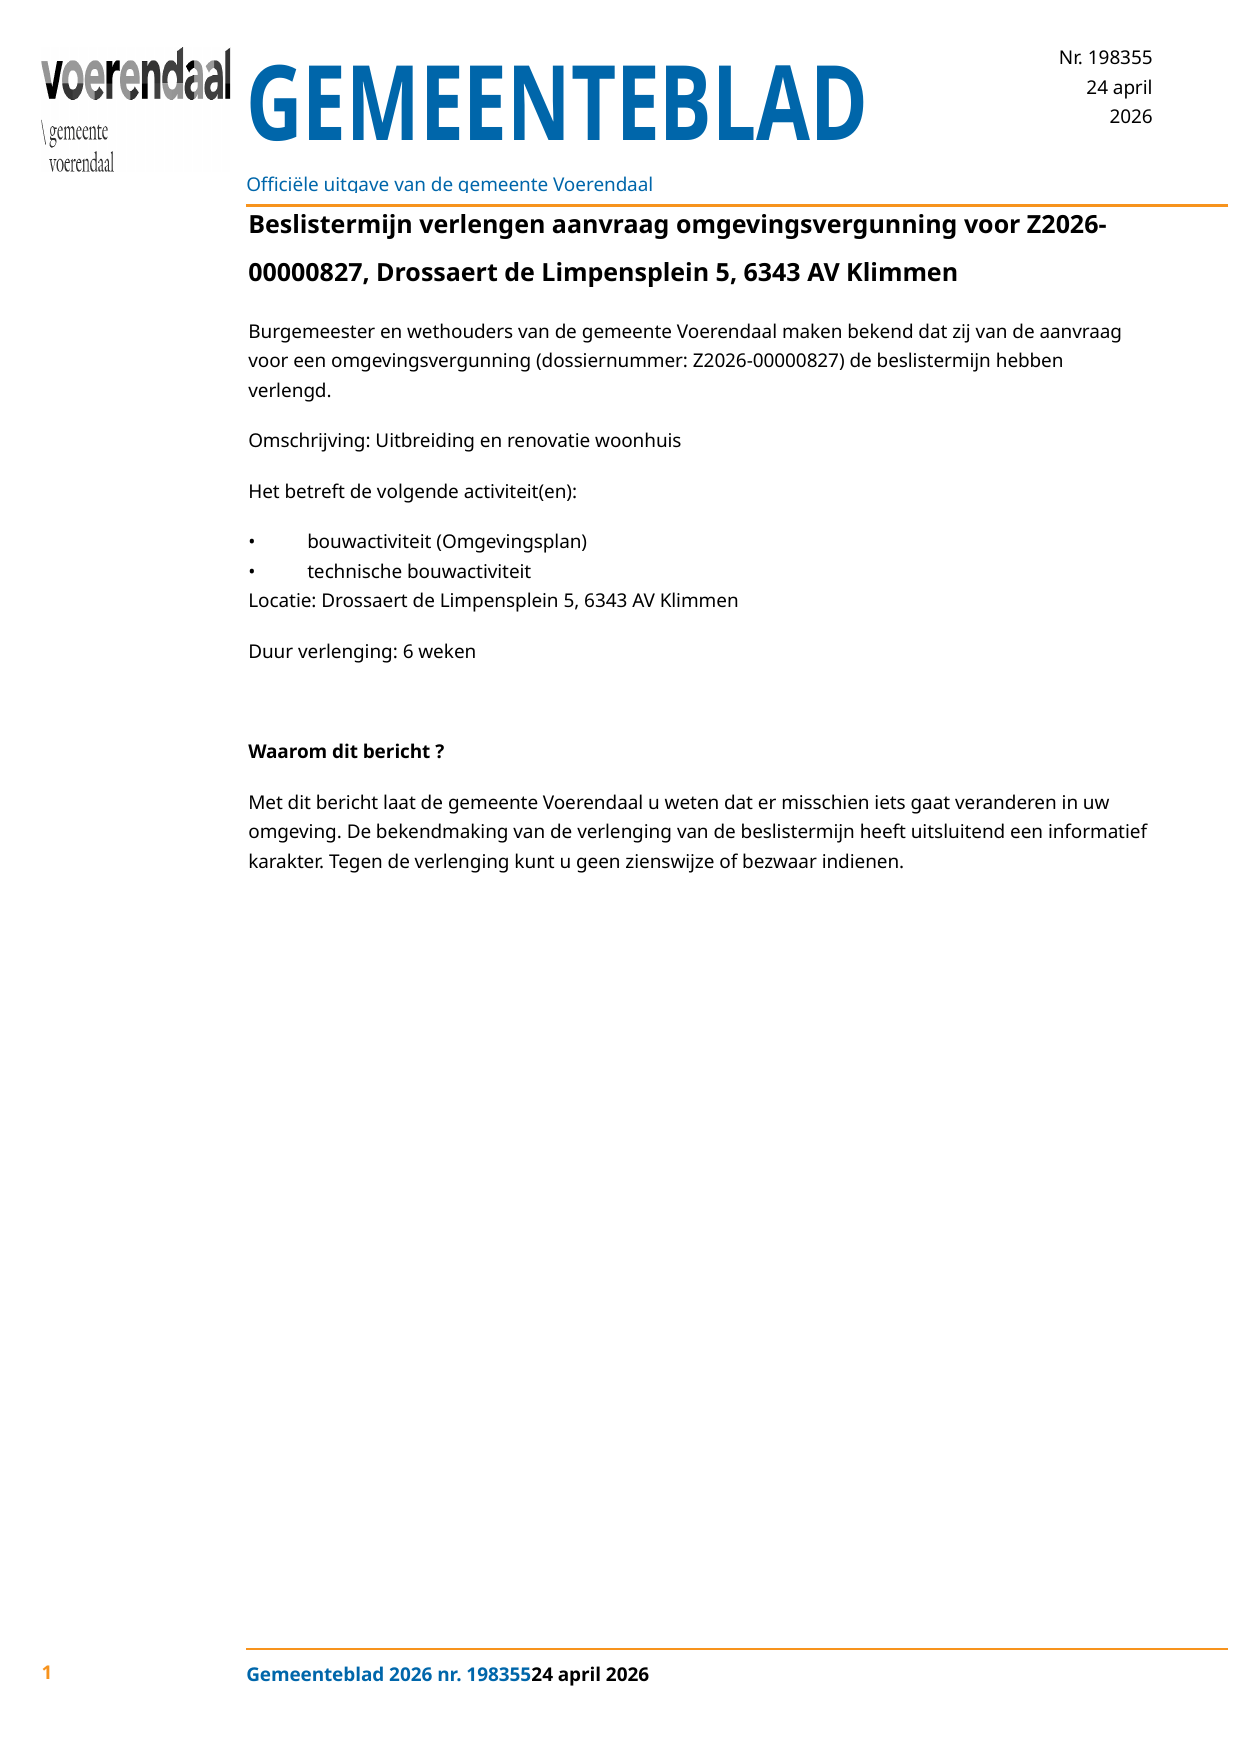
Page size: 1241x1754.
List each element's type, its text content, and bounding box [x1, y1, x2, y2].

text Omschrijving: Uitbreiding en renovatie woonhuis [248, 427, 1152, 453]
text Locatie: Drossaert de Limpensplein 5, 6343 AV Klimmen [248, 587, 1152, 613]
text Beslistermijn verlengen aanvraag omgevingsvergunning voor Z2026-00000827, Drossaert de Limpensplein 5, 6343 AV Klimmen [248, 207, 1152, 288]
text Duur verlenging: 6 weken [248, 638, 1152, 664]
text Met dit bericht laat de gemeente Voerendaal u weten dat er misschien iets gaat veranderen in uw omgeving. De bekendmaking van de verlenging van de beslistermijn heeft uitsluitend een informatief karakter. Tegen de verlenging kunt u geen zienswijze of bezwaar indienen. [248, 789, 1152, 874]
text Het betreft de volgende activiteit(en): [248, 478, 1152, 504]
text Waarom dit bericht ? [248, 739, 1152, 764]
picture [41, 47, 231, 172]
list technische bouwactiviteit [248, 558, 1152, 584]
text Burgemeester en wethouders van de gemeente Voerendaal maken bekend dat zij van de aanvraag voor een omgevingsvergunning (dossiernummer: Z2026-00000827) de beslistermijn hebben verlengd. [248, 318, 1152, 403]
list bouwactiviteit (Omgevingsplan) [248, 528, 1152, 554]
